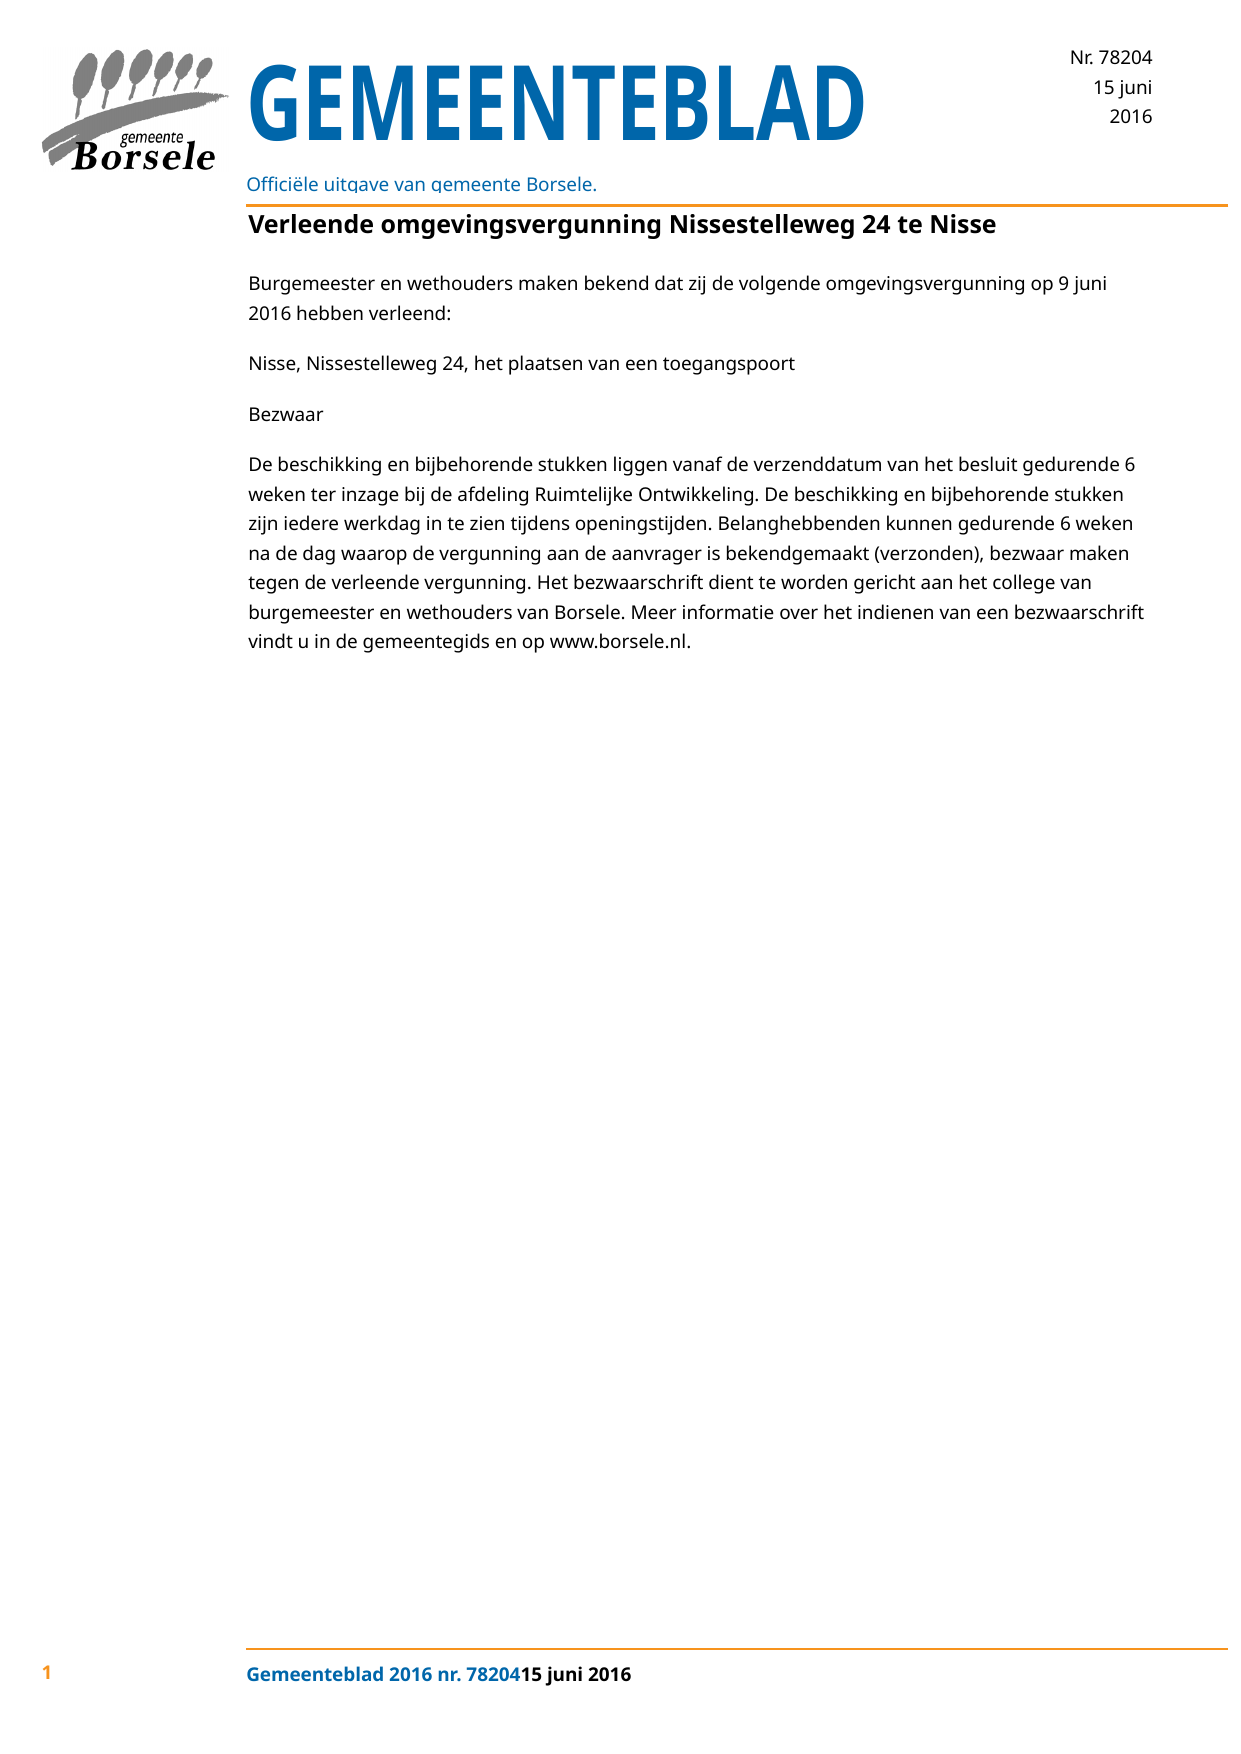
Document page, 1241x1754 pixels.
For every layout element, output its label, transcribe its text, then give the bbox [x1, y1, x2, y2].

text Verleende omgevingsvergunning Nissestelleweg 24 te Nisse [248, 207, 1152, 241]
text Burgemeester en wethouders maken bekend dat zij de volgende omgevingsvergunning op 9 juni 2016 hebben verleend: [248, 270, 1152, 326]
text Nisse, Nissestelleweg 24, het plaatsen van een toegangspoort [248, 350, 1152, 376]
text Bezwaar [248, 401, 1152, 426]
text De beschikking en bijbehorende stukken liggen vanaf de verzenddatum van het besluit gedurende 6 weken ter inzage bij de afdeling Ruimtelijke Ontwikkeling. De beschikking en bijbehorende stukken zijn iedere werkdag in te zien tijdens openingstijden. Belanghebbenden kunnen gedurende 6 weken na de dag waarop de vergunning aan de aanvrager is bekendgemaakt (verzonden), bezwaar maken tegen de verleende vergunning. Het bezwaarschrift dient te worden gericht aan het college van burgemeester en wethouders van Borsele. Meer informatie over het indienen van een bezwaarschrift vindt u in de gemeentegids en op www.borsele.nl. [248, 451, 1152, 654]
picture [41, 47, 231, 172]
